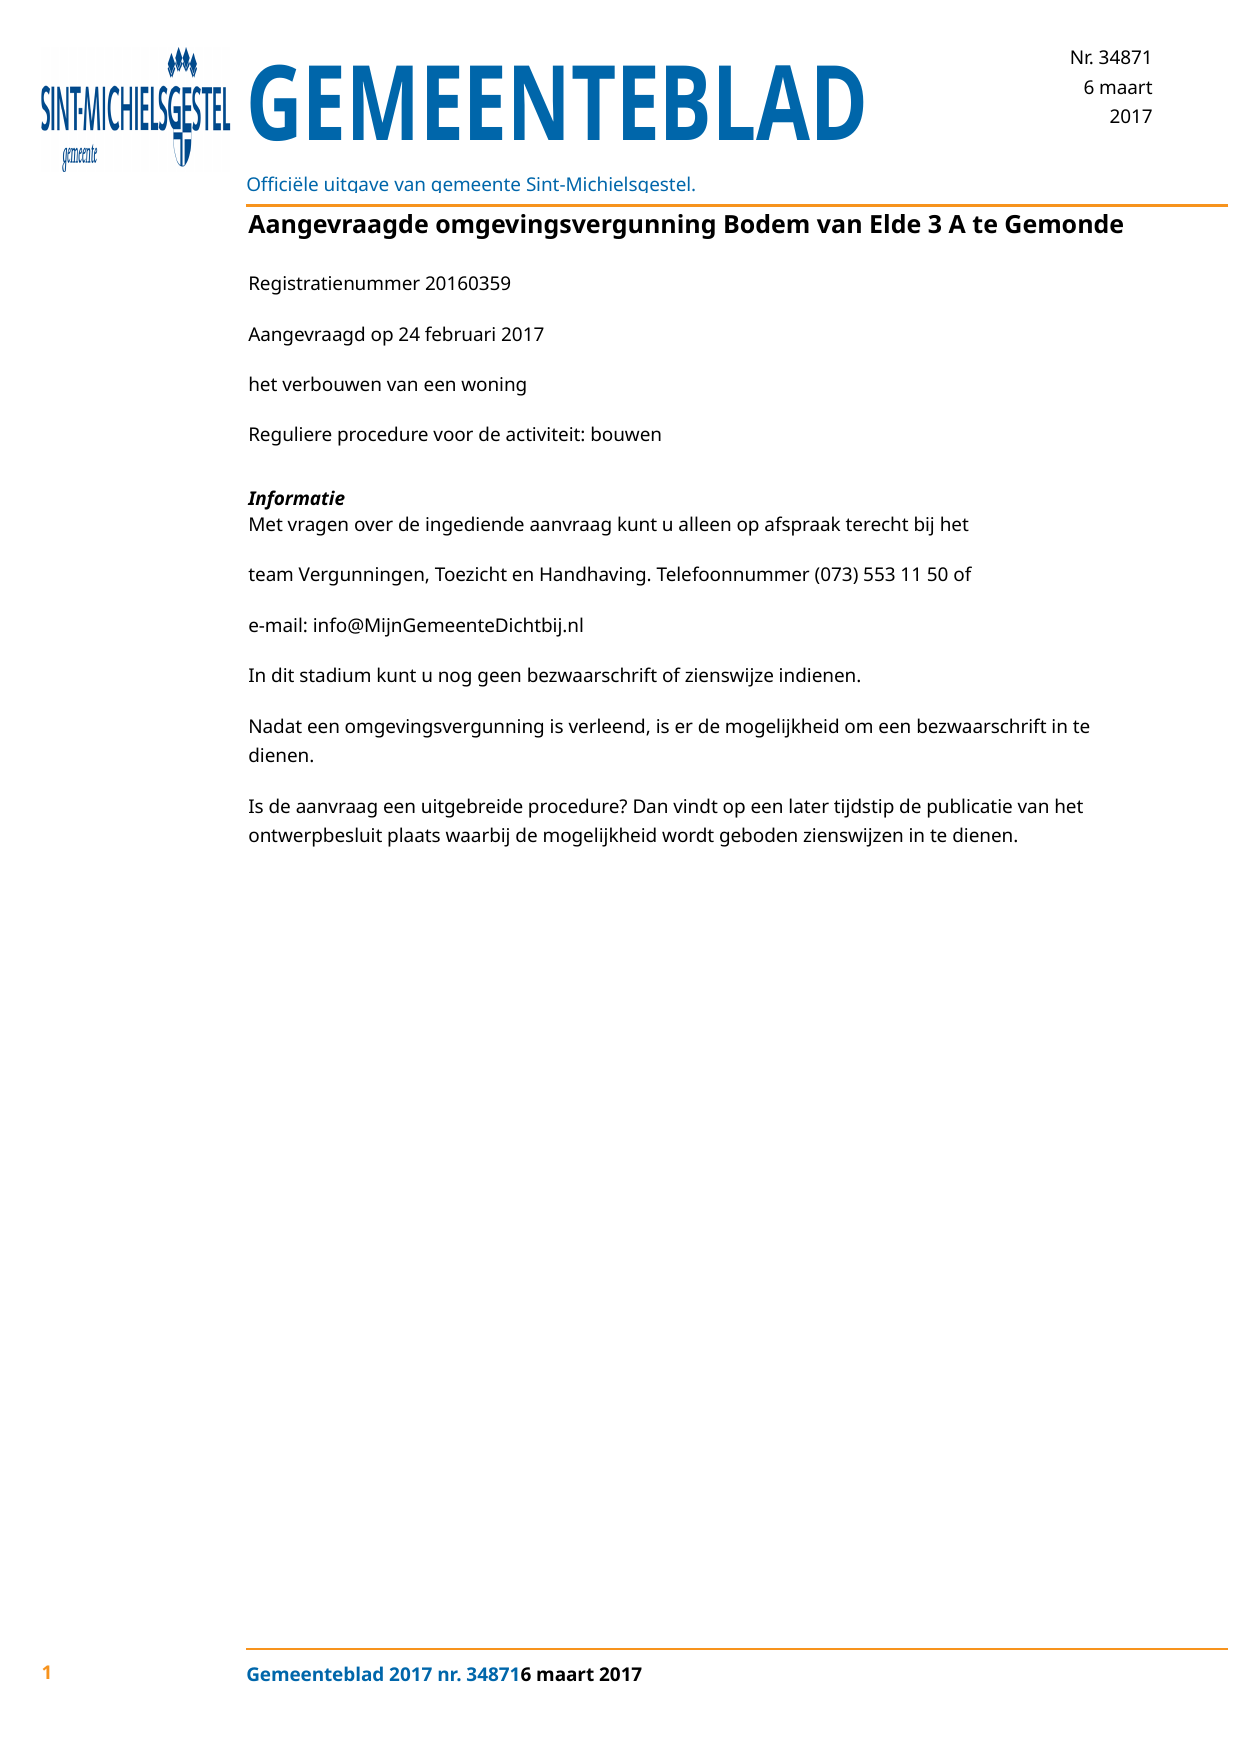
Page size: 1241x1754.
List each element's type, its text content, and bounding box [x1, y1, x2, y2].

text In dit stadium kunt u nog geen bezwaarschrift of zienswijze indienen. [248, 662, 1152, 688]
text Informatie [248, 486, 1152, 511]
text Aangevraagd op 24 februari 2017 [248, 321, 1152, 346]
text Is de aanvraag een uitgebreide procedure? Dan vindt op een later tijdstip de publicatie van het ontwerpbesluit plaats waarbij de mogelijkheid wordt geboden zienswijzen in te dienen. [248, 793, 1152, 848]
text het verbouwen van een woning [248, 371, 1152, 397]
picture [41, 47, 231, 172]
text Nadat een omgevingsvergunning is verleend, is er de mogelijkheid om een bezwaarschrift in te dienen. [248, 713, 1152, 768]
text e-mail: info@MijnGemeenteDichtbij.nl [248, 612, 1152, 638]
text Aangevraagde omgevingsvergunning Bodem van Elde 3 A te Gemonde [248, 207, 1152, 241]
text team Vergunningen, Toezicht en Handhaving. Telefoonnummer (073) 553 11 50 of [248, 562, 1152, 587]
text Reguliere procedure voor de activiteit: bouwen [248, 422, 1152, 447]
text Met vragen over de ingediende aanvraag kunt u alleen op afspraak terecht bij het [248, 511, 1152, 537]
text Registratienummer 20160359 [248, 270, 1152, 296]
